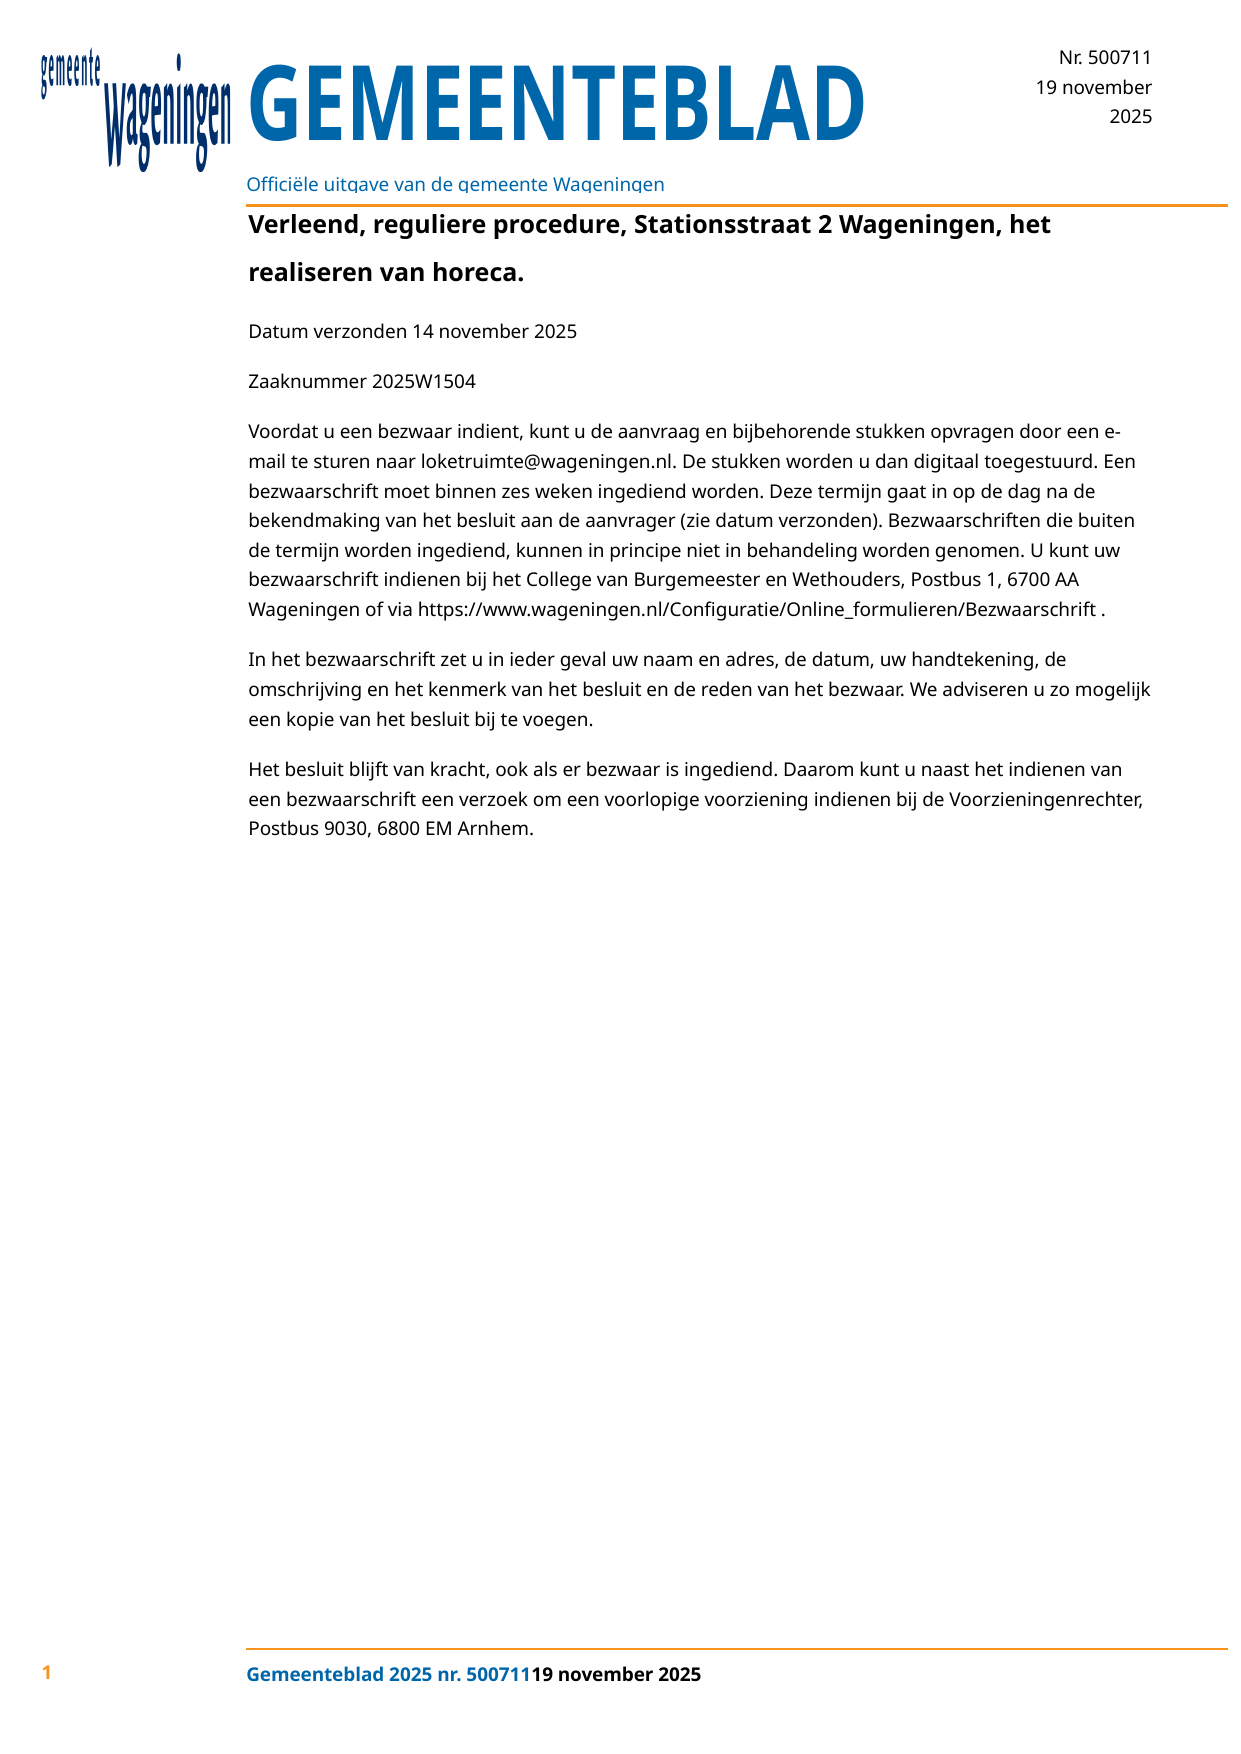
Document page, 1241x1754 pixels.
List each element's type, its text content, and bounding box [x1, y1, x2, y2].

text Datum verzonden 14 november 2025 [248, 318, 1152, 344]
text Zaaknummer 2025W1504 [248, 368, 1152, 394]
picture [41, 47, 231, 172]
text Het besluit blijft van kracht, ook als er bezwaar is ingediend. Daarom kunt u naast het indienen van een bezwaarschrift een verzoek om een voorlopige voorziening indienen bij de Voorzieningenrechter, Postbus 9030, 6800 EM Arnhem. [248, 756, 1152, 841]
text Voordat u een bezwaar indient, kunt u de aanvraag en bijbehorende stukken opvragen door een e-mail te sturen naar loketruimte@wageningen.nl. De stukken worden u dan digitaal toegestuurd. Een bezwaarschrift moet binnen zes weken ingediend worden. Deze termijn gaat in op de dag na de bekendmaking van het besluit aan de aanvrager (zie datum verzonden). Bezwaarschriften die buiten de termijn worden ingediend, kunnen in principe niet in behandeling worden genomen. U kunt uw bezwaarschrift indienen bij het College van Burgemeester en Wethouders, Postbus 1, 6700 AA Wageningen of via https://www.wageningen.nl/Configuratie/Online_formulieren/Bezwaarschrift . [248, 419, 1152, 622]
text Verleend, reguliere procedure, Stationsstraat 2 Wageningen, het realiseren van horeca. [248, 207, 1152, 288]
text In het bezwaarschrift zet u in ieder geval uw naam en adres, de datum, uw handtekening, de omschrijving en het kenmerk van het besluit en de reden van het bezwaar. We adviseren u zo mogelijk een kopie van het besluit bij te voegen. [248, 647, 1152, 732]
